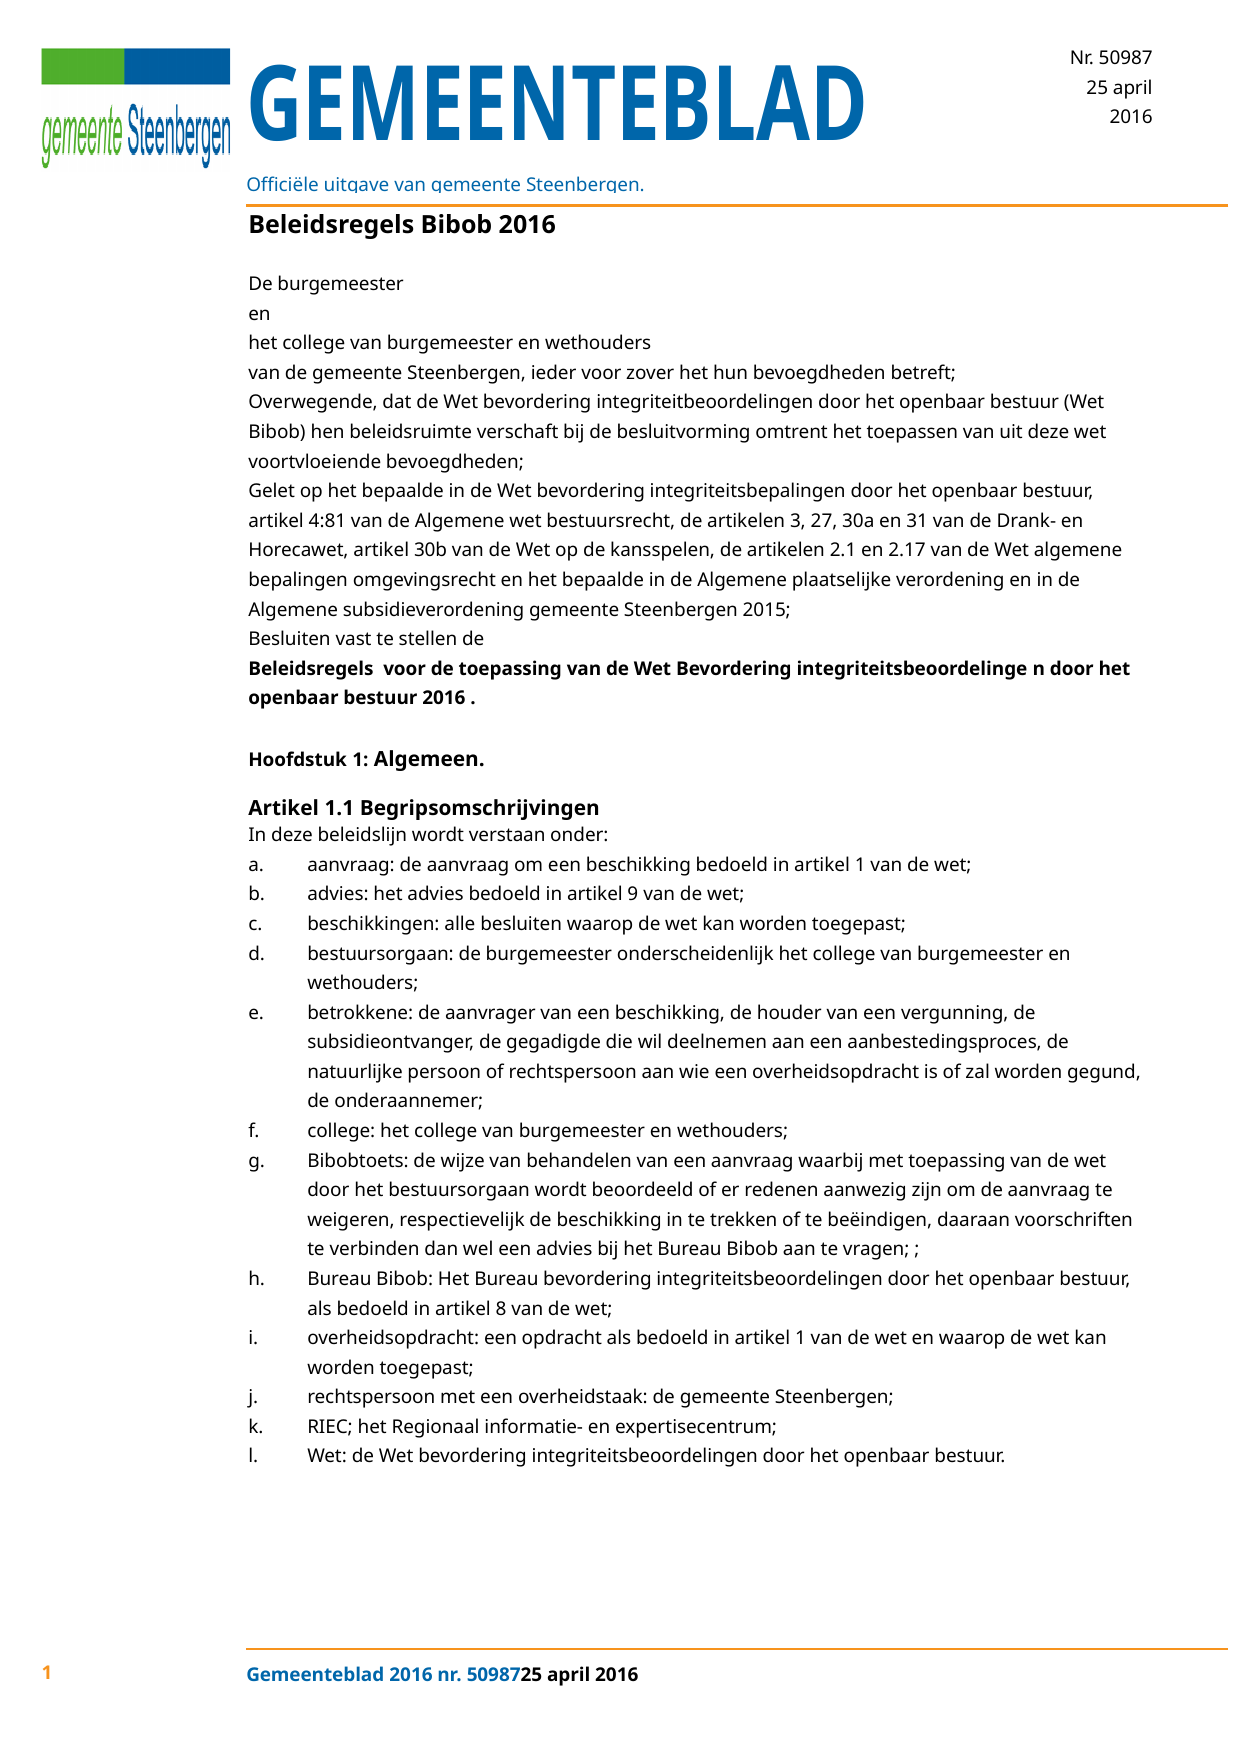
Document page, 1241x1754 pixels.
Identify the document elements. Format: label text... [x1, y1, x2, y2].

list Bibobtoets: de wijze van behandelen van een aanvraag waarbij met toepassing van de wet door het bestuursorgaan wordt beoordeeld of er redenen aanwezig zijn om de aanvraag te weigeren, respectievelijk de beschikking in te trekken of te beëindigen, daaraan voorschriften te verbinden dan wel een advies bij het Bureau Bibob aan te vragen; ; [248, 1147, 1152, 1261]
list beschikkingen: alle besluiten waarop de wet kan worden toegepast; [248, 910, 1152, 936]
list aanvraag: de aanvraag om een beschikking bedoeld in artikel 1 van de wet; [248, 851, 1152, 877]
picture [41, 47, 231, 172]
list advies: het advies bedoeld in artikel 9 van de wet; [248, 881, 1152, 906]
text Artikel 1.1 Begripsomschrijvingen [248, 793, 1152, 821]
text Beleidsregels Bibob 2016 [248, 207, 1152, 241]
list Wet: de Wet bevordering integriteitsbeoordelingen door het openbaar bestuur. [248, 1443, 1152, 1468]
list college: het college van burgemeester en wethouders; [248, 1117, 1152, 1143]
list rechtspersoon met een overheidstaak: de gemeente Steenbergen; [248, 1383, 1152, 1409]
text Gelet op het bepaalde in de Wet bevordering integriteitsbepalingen door het openbaar bestuur, artikel 4:81 van de Algemene wet bestuursrecht, de artikelen 3, 27, 30a en 31 van de Drank- en Horecawet, artikel 30b van de Wet op de kansspelen, de artikelen 2.1 en 2.17 van de Wet algemene bepalingen omgevingsrecht en het bepaalde in de Algemene plaatselijke verordening en in de Algemene subsidieverordening gemeente Steenbergen 2015; [248, 477, 1152, 621]
list betrokkene: de aanvrager van een beschikking, de houder van een vergunning, de subsidieontvanger, de gegadigde die wil deelnemen aan een aanbestedingsproces, de natuurlijke persoon of rechtspersoon aan wie een overheidsopdracht is of zal worden gegund, de onderaannemer; [248, 999, 1152, 1113]
list Bureau Bibob: Het Bureau bevordering integriteitsbeoordelingen door het openbaar bestuur, als bedoeld in artikel 8 van de wet; [248, 1265, 1152, 1320]
list bestuursorgaan: de burgemeester onderscheidenlijk het college van burgemeester en wethouders; [248, 940, 1152, 995]
list overheidsopdracht: een opdracht als bedoeld in artikel 1 van de wet en waarop de wet kan worden toegepast; [248, 1324, 1152, 1379]
text van de gemeente Steenbergen, ieder voor zover het hun bevoegdheden betreft; [248, 359, 1152, 385]
text Beleidsregels voor de toepassing van de Wet Bevordering integriteitsbeoordelinge n door het openbaar bestuur 2016 . [248, 655, 1152, 710]
text en [248, 300, 1152, 326]
text Hoofdstuk 1: Algemeen. [248, 744, 1152, 772]
text Overwegende, dat de Wet bevordering integriteitbeoordelingen door het openbaar bestuur (Wet Bibob) hen beleidsruimte verschaft bij de besluitvorming omtrent het toepassen van uit deze wet voortvloeiende bevoegdheden; [248, 389, 1152, 473]
list RIEC; het Regionaal informatie- en expertisecentrum; [248, 1413, 1152, 1439]
text De burgemeester [248, 270, 1152, 296]
text het college van burgemeester en wethouders [248, 329, 1152, 355]
text Besluiten vast te stellen de [248, 625, 1152, 651]
text In deze beleidslijn wordt verstaan onder: [248, 821, 1152, 847]
